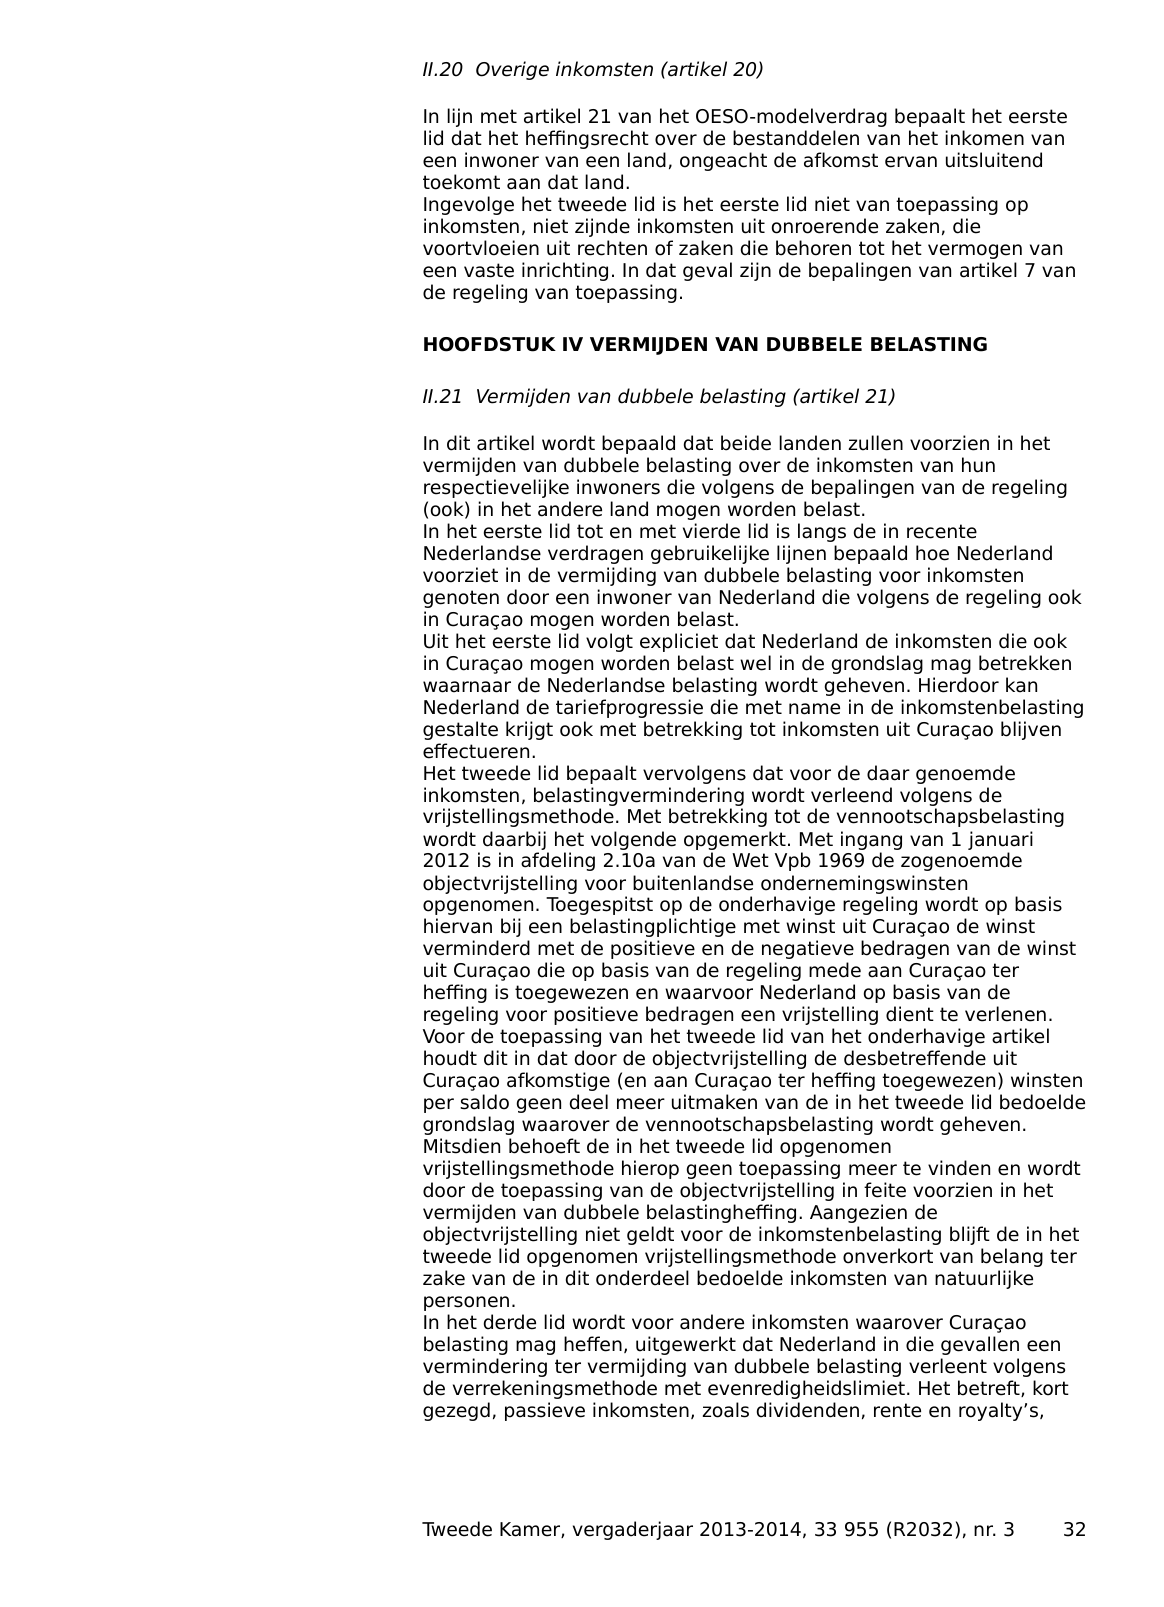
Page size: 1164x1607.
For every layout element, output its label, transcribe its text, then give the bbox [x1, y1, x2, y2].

subtitle II.21 Vermijden van dubbele belasting (artikel 21) [422, 386, 1087, 408]
text In dit artikel wordt bepaald dat beide landen zullen voorzien in het vermijden van dubbele belasting over de inkomsten van hun respectievelijke inwoners die volgens de bepalingen van de regeling (ook) in het andere land mogen worden belast. [422, 433, 1087, 521]
subtitle II.20 Overige inkomsten (artikel 20) [422, 59, 1087, 81]
text Uit het eerste lid volgt expliciet dat Nederland de inkomsten die ook in Curaçao mogen worden belast wel in de grondslag mag betrekken waarnaar de Nederlandse belasting wordt geheven. Hierdoor kan Nederland de tariefprogressie die met name in de inkomstenbelasting gestalte krijgt ook met betrekking tot inkomsten uit Curaçao blijven effectueren. [422, 631, 1087, 762]
text In lijn met artikel 21 van het OESO-modelverdrag bepaalt het eerste lid dat het heffingsrecht over de bestanddelen van het inkomen van een inwoner van een land, ongeacht de afkomst ervan uitsluitend toekomt aan dat land. [422, 106, 1087, 194]
text In het derde lid wordt voor andere inkomsten waarover Curaçao belasting mag heffen, uitgewerkt dat Nederland in die gevallen een vermindering ter vermijding van dubbele belasting verleent volgens de verrekeningsmethode met evenredigheidslimiet. Het betreft, kort gezegd, passieve inkomsten, zoals dividenden, rente en royalty’s, [422, 1312, 1087, 1422]
text In het eerste lid tot en met vierde lid is langs de in recente Nederlandse verdragen gebruikelijke lijnen bepaald hoe Nederland voorziet in de vermijding van dubbele belasting voor inkomsten genoten door een inwoner van Nederland die volgens de regeling ook in Curaçao mogen worden belast. [422, 521, 1087, 631]
subtitle HOOFDSTUK IV VERMIJDEN VAN DUBBELE BELASTING [422, 334, 1087, 356]
text Ingevolge het tweede lid is het eerste lid niet van toepassing op inkomsten, niet zijnde inkomsten uit onroerende zaken, die voortvloeien uit rechten of zaken die behoren tot het vermogen van een vaste inrichting. In dat geval zijn de bepalingen van artikel 7 van de regeling van toepassing. [422, 194, 1087, 304]
text Het tweede lid bepaalt vervolgens dat voor de daar genoemde inkomsten, belastingvermindering wordt verleend volgens de vrijstellingsmethode. Met betrekking tot de vennootschapsbelasting wordt daarbij het volgende opgemerkt. Met ingang van 1 januari 2012 is in afdeling 2.10a van de Wet Vpb 1969 de zogenoemde objectvrijstelling voor buitenlandse ondernemingswinsten opgenomen. Toegespitst op de onderhavige regeling wordt op basis hiervan bij een belastingplichtige met winst uit Curaçao de winst verminderd met de positieve en de negatieve bedragen van de winst uit Curaçao die op basis van de regeling mede aan Curaçao ter heffing is toegewezen en waarvoor Nederland op basis van de regeling voor positieve bedragen een vrijstelling dient te verlenen. Voor de toepassing van het tweede lid van het onderhavige artikel houdt dit in dat door de objectvrijstelling de desbetreffende uit Curaçao afkomstige (en aan Curaçao ter heffing toegewezen) winsten per saldo geen deel meer uitmaken van de in het tweede lid bedoelde grondslag waarover de vennootschapsbelasting wordt geheven. Mitsdien behoeft de in het tweede lid opgenomen vrijstellingsmethode hierop geen toepassing meer te vinden en wordt door de toepassing van de objectvrijstelling in feite voorzien in het vermijden van dubbele belastingheffing. Aangezien de objectvrijstelling niet geldt voor de inkomstenbelasting blijft de in het tweede lid opgenomen vrijstellingsmethode onverkort van belang ter zake van de in dit onderdeel bedoelde inkomsten van natuurlijke personen. [422, 762, 1087, 1312]
